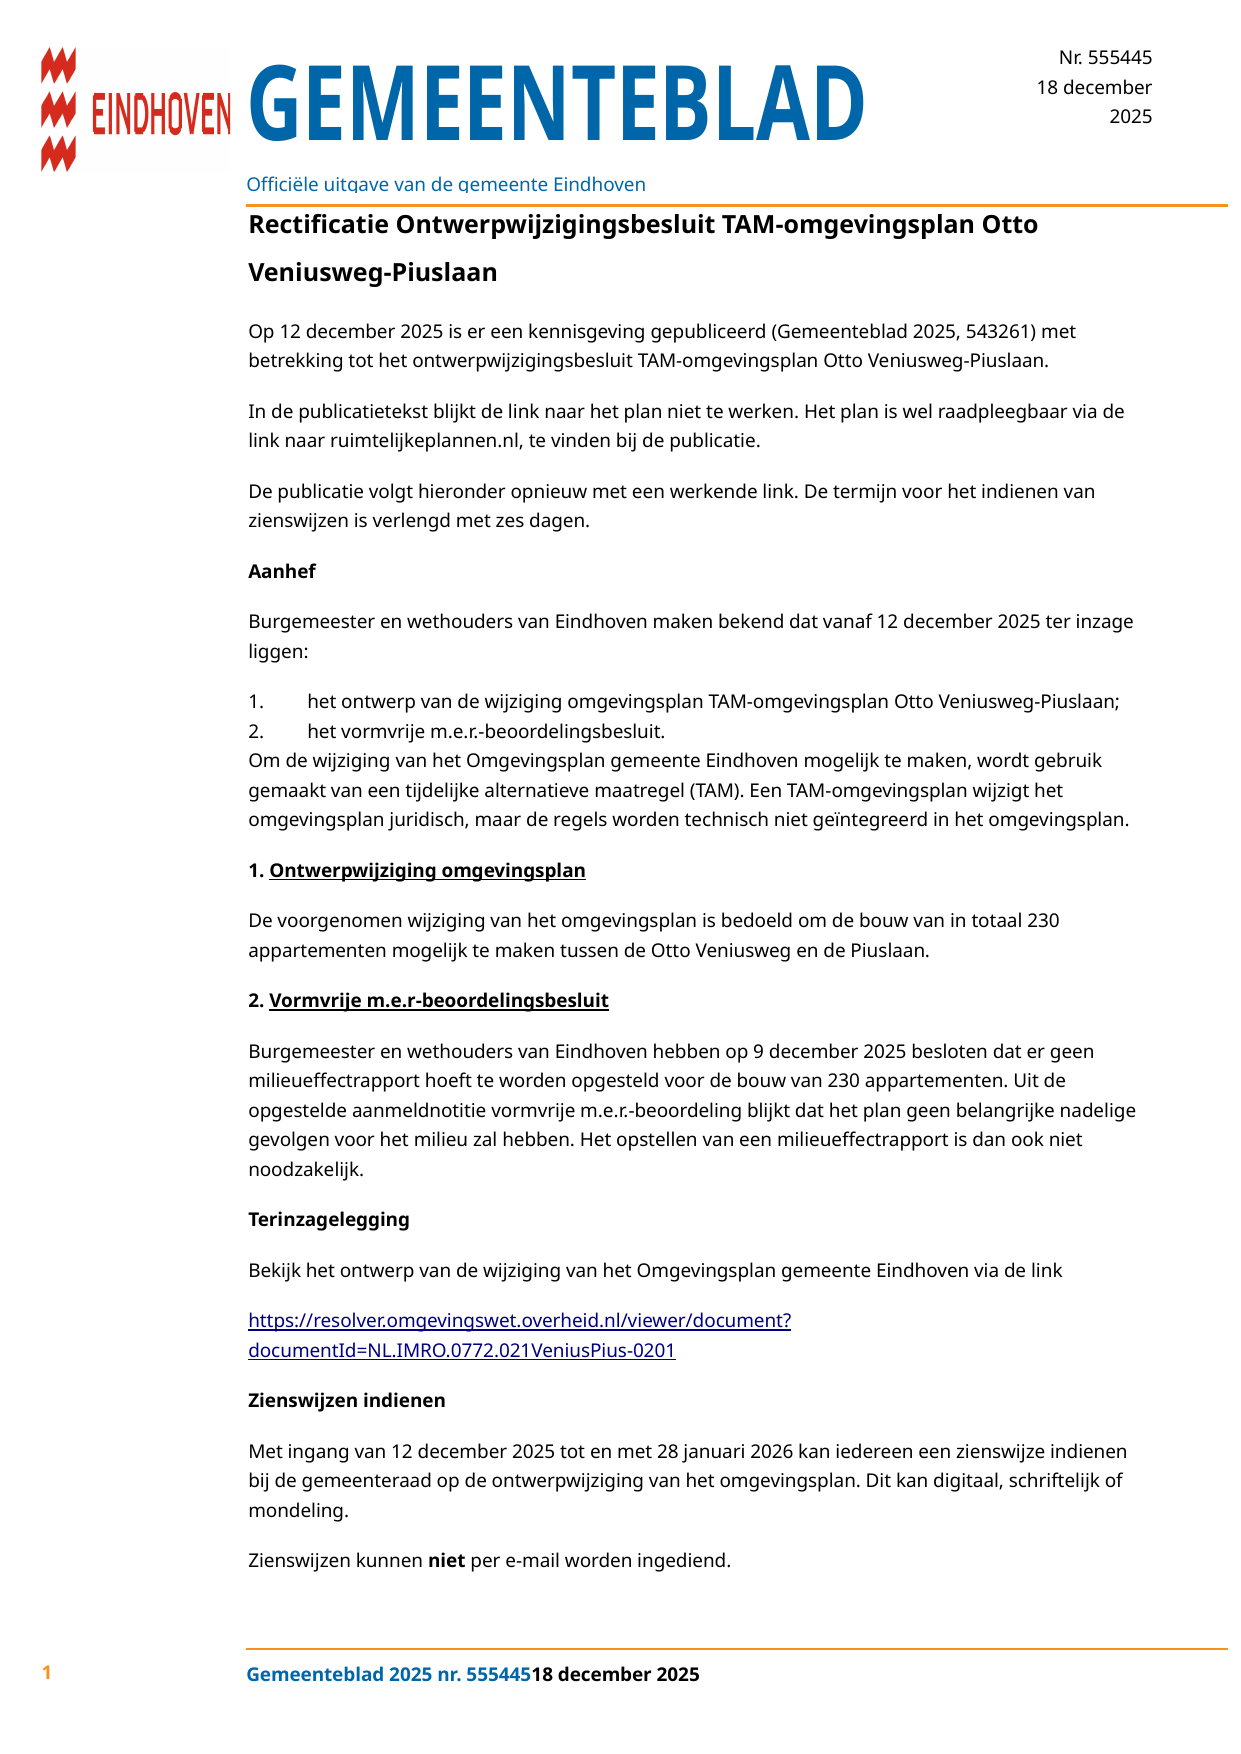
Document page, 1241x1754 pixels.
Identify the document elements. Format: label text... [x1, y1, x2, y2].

text De voorgenomen wijziging van het omgevingsplan is bedoeld om de bouw van in totaal 230 appartementen mogelijk te maken tussen de Otto Veniusweg en de Piuslaan. [248, 907, 1152, 963]
list het ontwerp van de wijziging omgevingsplan TAM-omgevingsplan Otto Veniusweg-Piuslaan; [248, 688, 1152, 714]
text Burgemeester en wethouders van Eindhoven hebben op 9 december 2025 besloten dat er geen milieueffectrapport hoeft te worden opgesteld voor de bouw van 230 appartementen. Uit de opgestelde aanmeldnotitie vormvrije m.e.r.-beoordeling blijkt dat het plan geen belangrijke nadelige gevolgen voor het milieu zal hebben. Het opstellen van een milieueffectrapport is dan ook niet noodzakelijk. [248, 1038, 1152, 1182]
list het vormvrije m.e.r.-beoordelingsbesluit. [248, 718, 1152, 744]
text https://resolver.omgevingswet.overheid.nl/viewer/document?documentId=NL.IMRO.0772.021VeniusPius-0201 [248, 1307, 1152, 1363]
text Zienswijzen indienen [248, 1387, 1152, 1413]
text Burgemeester en wethouders van Eindhoven maken bekend dat vanaf 12 december 2025 ter inzage liggen: [248, 608, 1152, 664]
text 2. Vormvrije m.e.r-beoordelingsbesluit [248, 987, 1152, 1013]
text Aanhef [248, 558, 1152, 584]
text Met ingang van 12 december 2025 tot en met 28 januari 2026 kan iedereen een zienswijze indienen bij de gemeenteraad op de ontwerpwijziging van het omgevingsplan. Dit kan digitaal, schriftelijk of mondeling. [248, 1438, 1152, 1523]
text De publicatie volgt hieronder opnieuw met een werkende link. De termijn voor het indienen van zienswijzen is verlengd met zes dagen. [248, 478, 1152, 533]
text Zienswijzen kunnen niet per e-mail worden ingediend. [248, 1547, 1152, 1573]
text Terinzagelegging [248, 1207, 1152, 1232]
text Rectificatie Ontwerpwijzigingsbesluit TAM-omgevingsplan Otto Veniusweg-Piuslaan [248, 207, 1152, 288]
text Bekijk het ontwerp van de wijziging van het Omgevingsplan gemeente Eindhoven via de link [248, 1257, 1152, 1283]
picture [41, 47, 231, 172]
text In de publicatietekst blijkt de link naar het plan niet te werken. Het plan is wel raadpleegbaar via de link naar ruimtelijkeplannen.nl, te vinden bij de publicatie. [248, 398, 1152, 453]
text 1. Ontwerpwijziging omgevingsplan [248, 857, 1152, 883]
text Om de wijziging van het Omgevingsplan gemeente Eindhoven mogelijk te maken, wordt gebruik gemaakt van een tijdelijke alternatieve maatregel (TAM). Een TAM-omgevingsplan wijzigt het omgevingsplan juridisch, maar de regels worden technisch niet geïntegreerd in het omgevingsplan. [248, 747, 1152, 832]
text Op 12 december 2025 is er een kennisgeving gepubliceerd (Gemeenteblad 2025, 543261) met betrekking tot het ontwerpwijzigingsbesluit TAM-omgevingsplan Otto Veniusweg-Piuslaan. [248, 318, 1152, 373]
